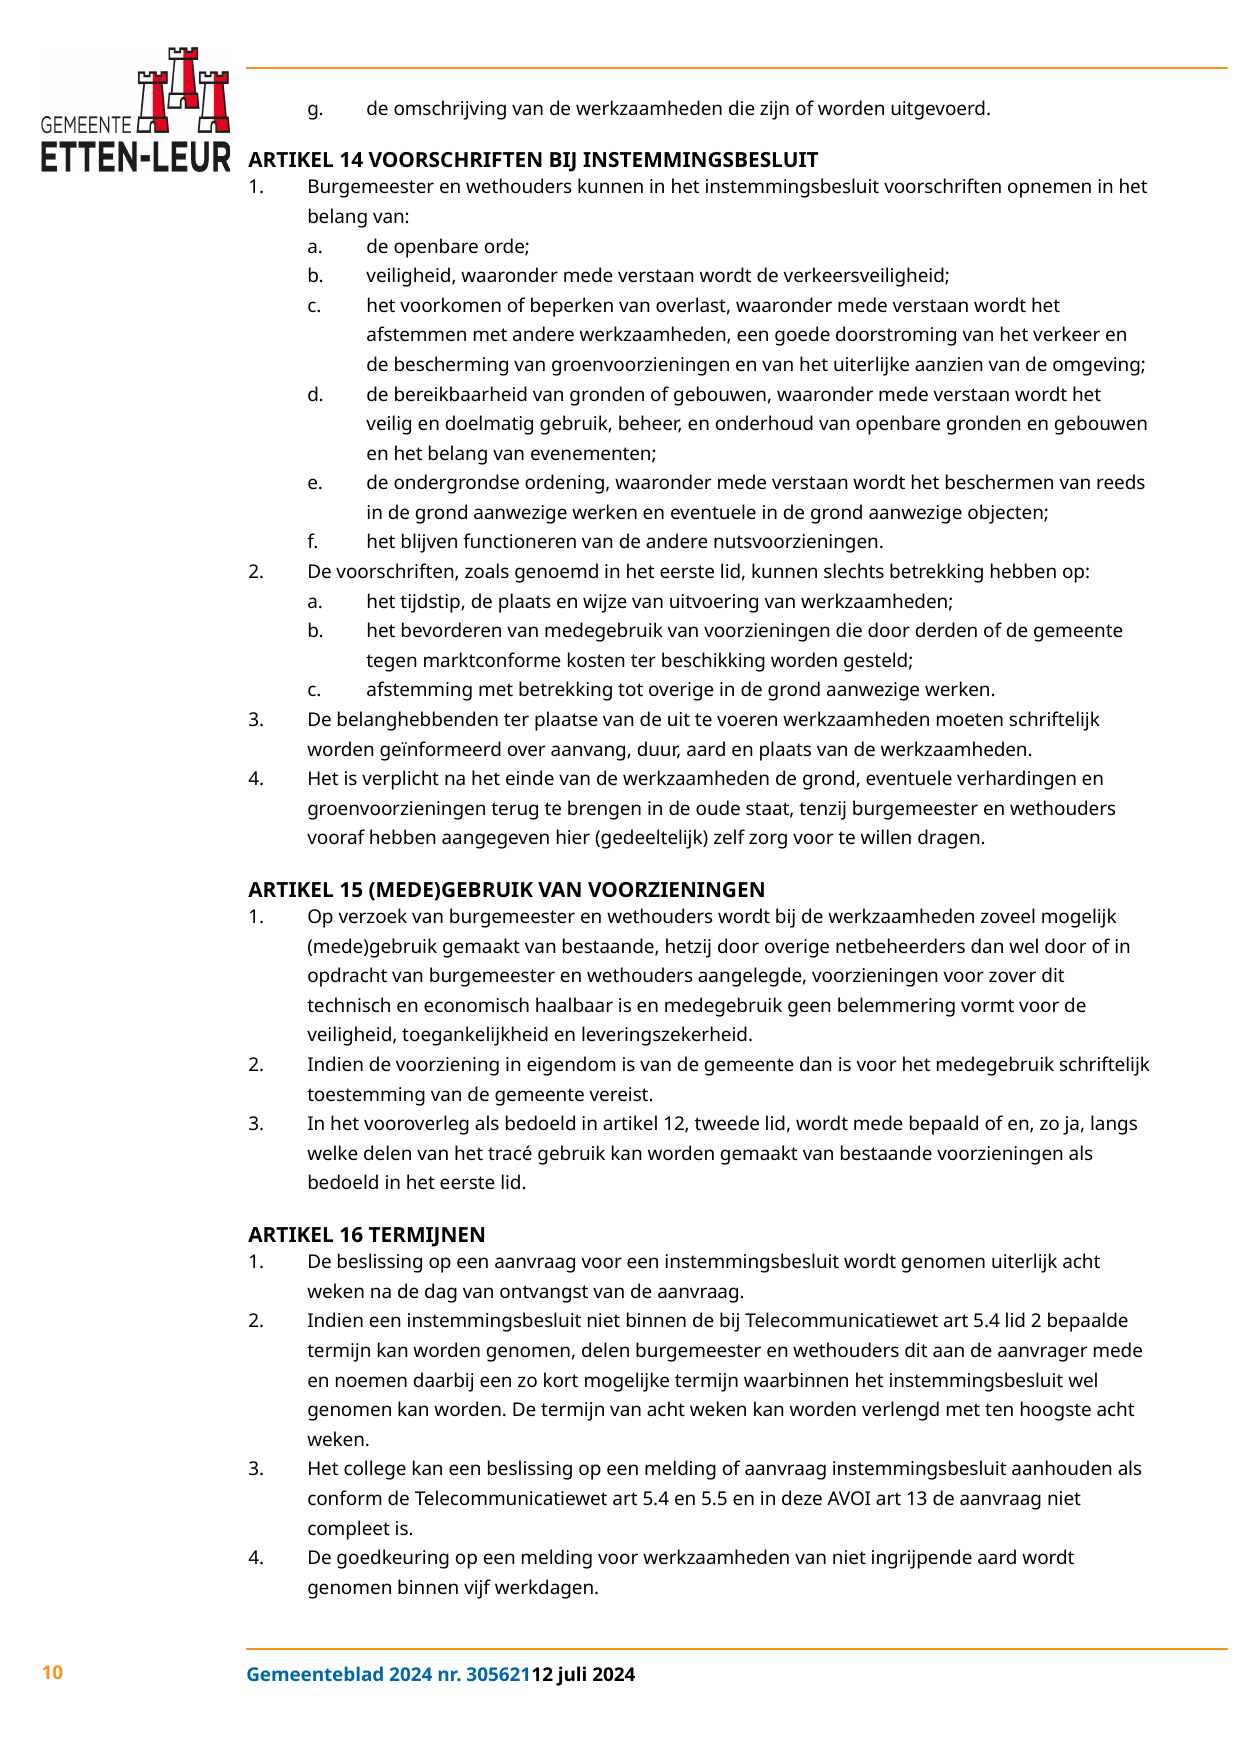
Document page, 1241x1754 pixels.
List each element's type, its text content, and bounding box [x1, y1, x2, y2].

list de openbare orde; [307, 233, 1152, 258]
list De belanghebbenden ter plaatse van de uit te voeren werkzaamheden moeten schriftelijk worden geïnformeerd over aanvang, duur, aard en plaats van de werkzaamheden. [248, 706, 1152, 761]
text ARTIKEL 16 TERMIJNEN [248, 1220, 1152, 1248]
picture [41, 47, 231, 172]
list Op verzoek van burgemeester en wethouders wordt bij de werkzaamheden zoveel mogelijk (mede)gebruik gemaakt van bestaande, hetzij door overige netbeheerders dan wel door of in opdracht van burgemeester en wethouders aangelegde, voorzieningen voor zover dit technisch en economisch haalbaar is en medegebruik geen belemmering vormt voor de veiligheid, toegankelijkheid en leveringszekerheid. [248, 903, 1152, 1047]
list Burgemeester en wethouders kunnen in het instemmingsbesluit voorschriften opnemen in het belang van: [248, 174, 1152, 229]
list afstemming met betrekking tot overige in de grond aanwezige werken. [307, 677, 1152, 702]
list Het college kan een beslissing op een melding of aanvraag instemmingsbesluit aanhouden als conform de Telecommunicatiewet art 5.4 en 5.5 en in deze AVOI art 13 de aanvraag niet compleet is. [248, 1456, 1152, 1540]
list het tijdstip, de plaats en wijze van uitvoering van werkzaamheden; [307, 588, 1152, 613]
list De beslissing op een aanvraag voor een instemmingsbesluit wordt genomen uiterlijk acht weken na de dag van ontvangst van de aanvraag. [248, 1248, 1152, 1304]
list de omschrijving van de werkzaamheden die zijn of worden uitgevoerd. [307, 95, 1152, 121]
list In het vooroverleg als bedoeld in artikel 12, tweede lid, wordt mede bepaald of en, zo ja, langs welke delen van het tracé gebruik kan worden gemaakt van bestaande voorzieningen als bedoeld in het eerste lid. [248, 1110, 1152, 1195]
list de bereikbaarheid van gronden of gebouwen, waaronder mede verstaan wordt het veilig en doelmatig gebruik, beheer, en onderhoud van openbare gronden en gebouwen en het belang van evenementen; [307, 381, 1152, 466]
list Indien een instemmingsbesluit niet binnen de bij Telecommunicatiewet art 5.4 lid 2 bepaalde termijn kan worden genomen, delen burgemeester en wethouders dit aan de aanvrager mede en noemen daarbij een zo kort mogelijke termijn waarbinnen het instemmingsbesluit wel genomen kan worden. De termijn van acht weken kan worden verlengd met ten hoogste acht weken. [248, 1308, 1152, 1452]
text ARTIKEL 15 (MEDE)GEBRUIK VAN VOORZIENINGEN [248, 875, 1152, 903]
list veiligheid, waaronder mede verstaan wordt de verkeersveiligheid; [307, 262, 1152, 288]
text ARTIKEL 14 VOORSCHRIFTEN BIJ INSTEMMINGSBESLUIT [248, 145, 1152, 174]
list De voorschriften, zoals genoemd in het eerste lid, kunnen slechts betrekking hebben op: [248, 558, 1152, 584]
list Indien de voorziening in eigendom is van de gemeente dan is voor het medegebruik schriftelijk toestemming van de gemeente vereist. [248, 1051, 1152, 1107]
list het blijven functioneren van de andere nutsvoorzieningen. [307, 529, 1152, 554]
list De goedkeuring op een melding voor werkzaamheden van niet ingrijpende aard wordt genomen binnen vijf werkdagen. [248, 1544, 1152, 1599]
list het bevorderen van medegebruik van voorzieningen die door derden of de gemeente tegen marktconforme kosten ter beschikking worden gesteld; [307, 617, 1152, 673]
list de ondergrondse ordening, waaronder mede verstaan wordt het beschermen van reeds in de grond aanwezige werken en eventuele in de grond aanwezige objecten; [307, 469, 1152, 525]
list het voorkomen of beperken van overlast, waaronder mede verstaan wordt het afstemmen met andere werkzaamheden, een goede doorstroming van het verkeer en de bescherming van groenvoorzieningen en van het uiterlijke aanzien van de omgeving; [307, 292, 1152, 377]
list Het is verplicht na het einde van de werkzaamheden de grond, eventuele verhardingen en groenvoorzieningen terug te brengen in de oude staat, tenzij burgemeester en wethouders vooraf hebben aangegeven hier (gedeeltelijk) zelf zorg voor te willen dragen. [248, 765, 1152, 850]
